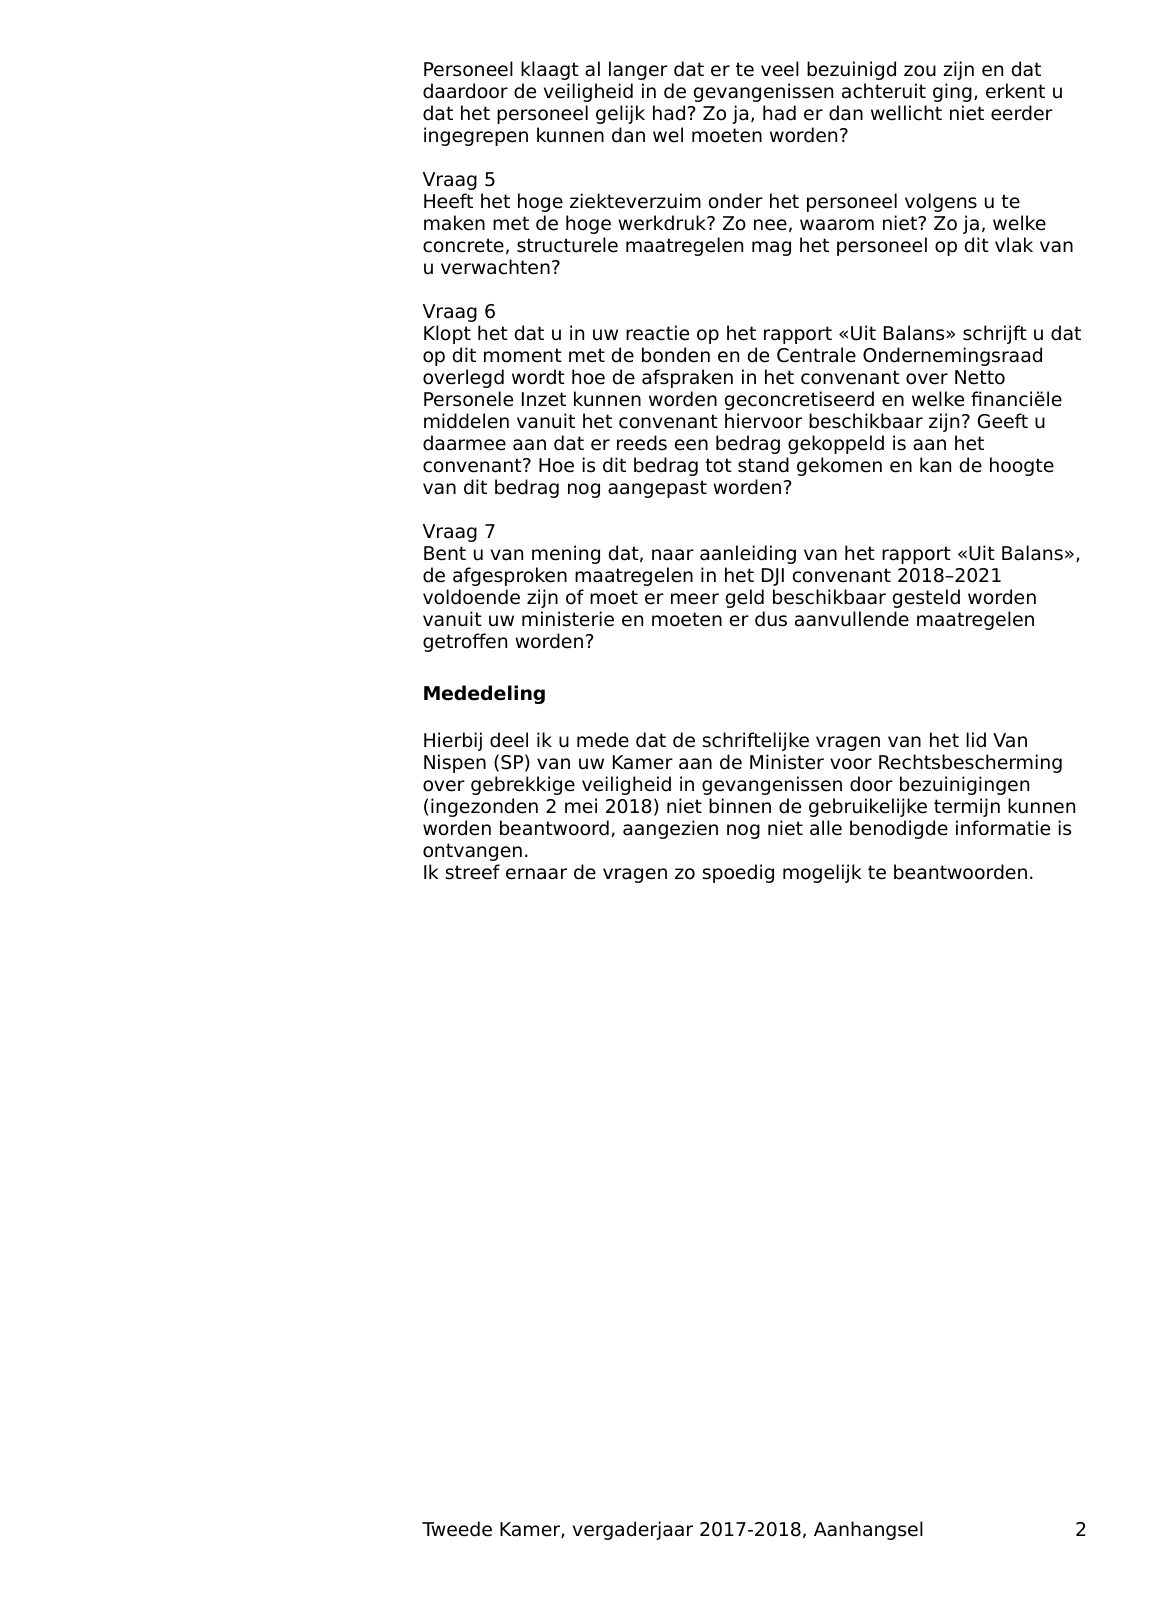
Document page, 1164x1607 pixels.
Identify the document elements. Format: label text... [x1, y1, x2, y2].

text Vraag 6 [422, 301, 1087, 323]
text Bent u van mening dat, naar aanleiding van het rapport «Uit Balans», de afgesproken maatregelen in het DJI convenant 2018–2021 voldoende zijn of moet er meer geld beschikbaar gesteld worden vanuit uw ministerie en moeten er dus aanvullende maatregelen getroffen worden? [422, 543, 1087, 653]
text Personeel klaagt al langer dat er te veel bezuinigd zou zijn en dat daardoor de veiligheid in de gevangenissen achteruit ging, erkent u dat het personeel gelijk had? Zo ja, had er dan wellicht niet eerder ingegrepen kunnen dan wel moeten worden? [422, 59, 1087, 147]
text Heeft het hoge ziekteverzuim onder het personeel volgens u te maken met de hoge werkdruk? Zo nee, waarom niet? Zo ja, welke concrete, structurele maatregelen mag het personeel op dit vlak van u verwachten? [422, 191, 1087, 279]
text Vraag 5 [422, 169, 1087, 191]
subtitle Mededeling [422, 683, 1087, 705]
text Klopt het dat u in uw reactie op het rapport «Uit Balans» schrijft u dat op dit moment met de bonden en de Centrale Ondernemingsraad overlegd wordt hoe de afspraken in het convenant over Netto Personele Inzet kunnen worden geconcretiseerd en welke financiële middelen vanuit het convenant hiervoor beschikbaar zijn? Geeft u daarmee aan dat er reeds een bedrag gekoppeld is aan het convenant? Hoe is dit bedrag tot stand gekomen en kan de hoogte van dit bedrag nog aangepast worden? [422, 323, 1087, 499]
text Vraag 7 [422, 521, 1087, 543]
text Hierbij deel ik u mede dat de schriftelijke vragen van het lid Van Nispen (SP) van uw Kamer aan de Minister voor Rechtsbescherming over gebrekkige veiligheid in gevangenissen door bezuinigingen (ingezonden 2 mei 2018) niet binnen de gebruikelijke termijn kunnen worden beantwoord, aangezien nog niet alle benodigde informatie is ontvangen. [422, 730, 1087, 862]
text Ik streef ernaar de vragen zo spoedig mogelijk te beantwoorden. [422, 862, 1087, 884]
